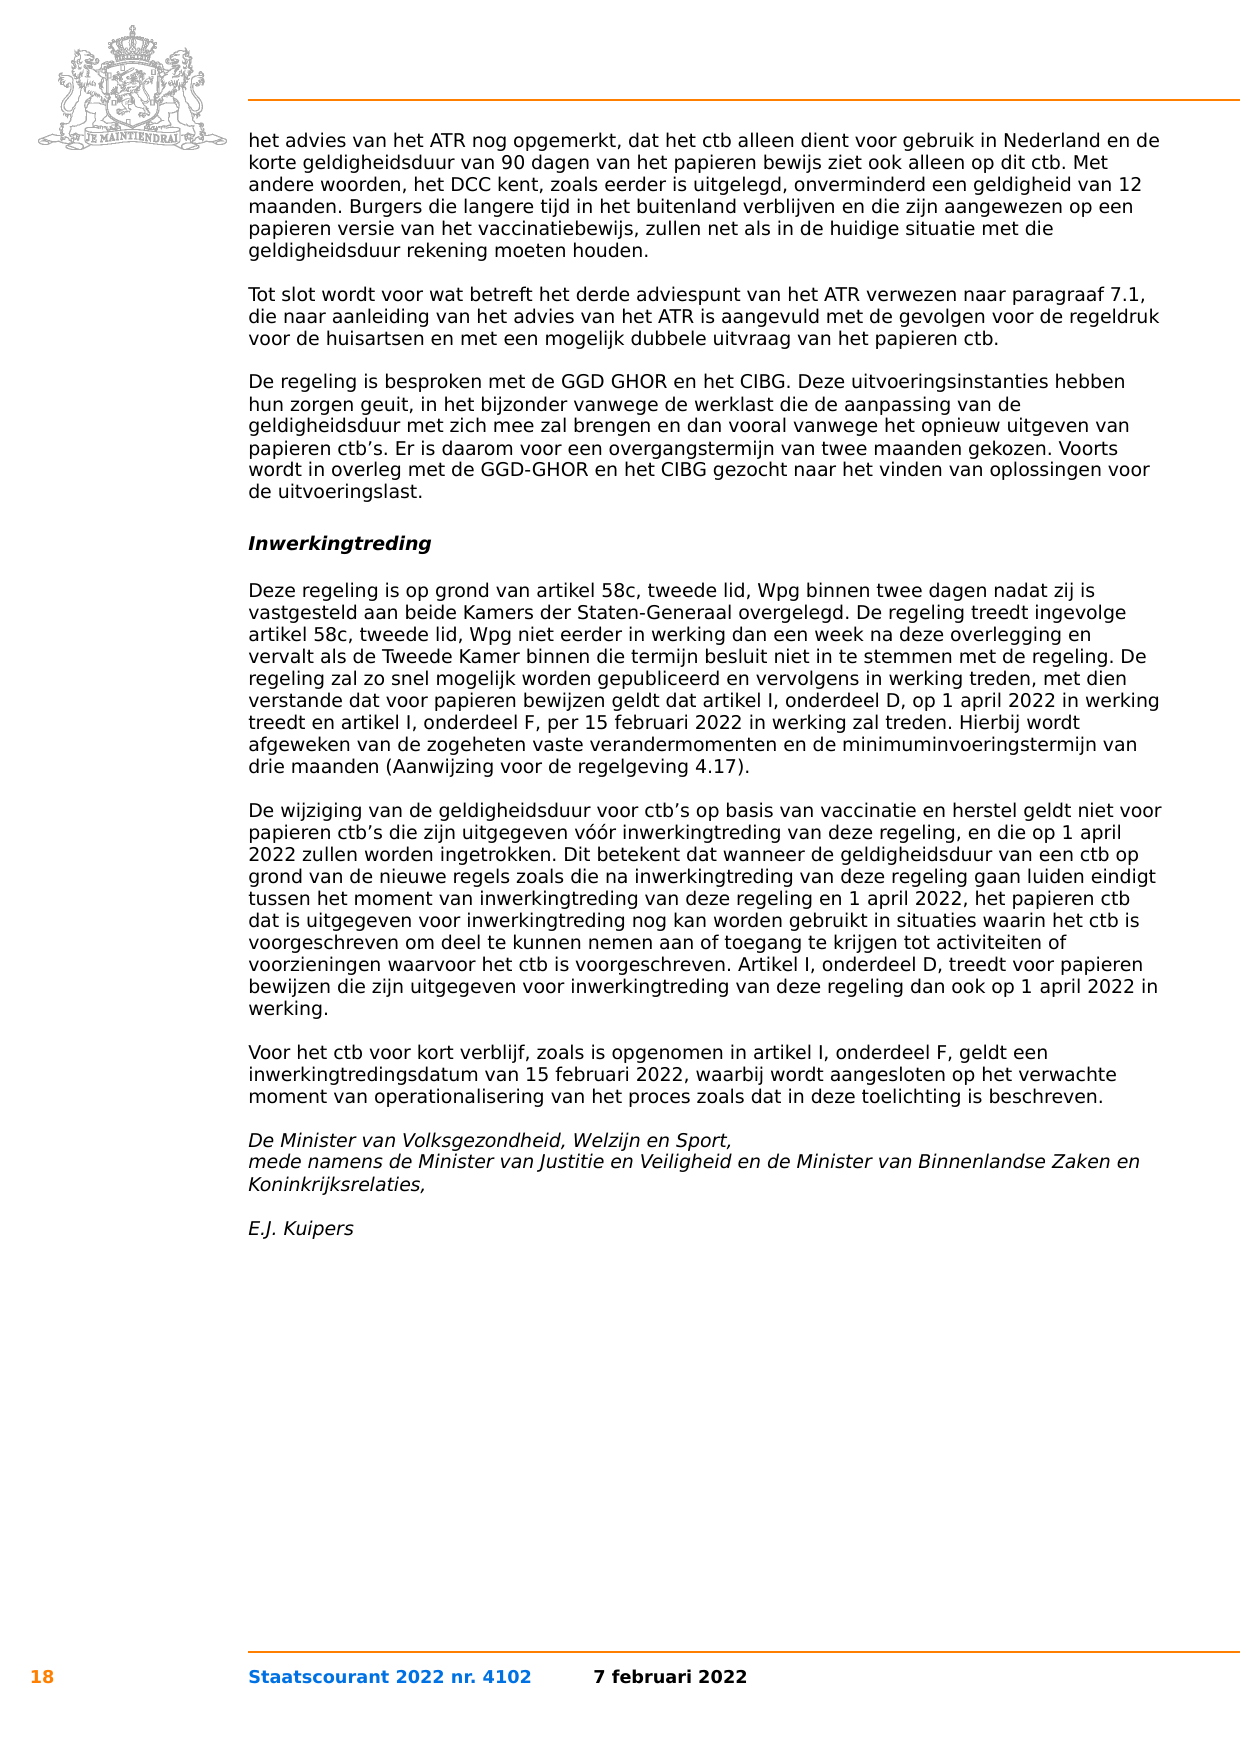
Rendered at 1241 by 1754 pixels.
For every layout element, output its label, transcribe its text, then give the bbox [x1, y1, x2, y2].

text Tot slot wordt voor wat betreft het derde adviespunt van het ATR verwezen naar paragraaf 7.1, die naar aanleiding van het advies van het ATR is aangevuld met de gevolgen voor de regeldruk voor de huisartsen en met een mogelijk dubbele uitvraag van het papieren ctb. [248, 284, 1163, 349]
text De wijziging van de geldigheidsduur voor ctb’s op basis van vaccinatie en herstel geldt niet voor papieren ctb’s die zijn uitgegeven vóór inwerkingtreding van deze regeling, en die op 1 april 2022 zullen worden ingetrokken. Dit betekent dat wanneer de geldigheidsduur van een ctb op grond van de nieuwe regels zoals die na inwerkingtreding van deze regeling gaan luiden eindigt tussen het moment van inwerkingtreding van deze regeling en 1 april 2022, het papieren ctb dat is uitgegeven voor inwerkingtreding nog kan worden gebruikt in situaties waarin het ctb is voorgeschreven om deel te kunnen nemen aan of toegang te krijgen tot activiteiten of voorzieningen waarvoor het ctb is voorgeschreven. Artikel I, onderdeel D, treedt voor papieren bewijzen die zijn uitgegeven voor inwerkingtreding van deze regeling dan ook op 1 april 2022 in werking. [248, 800, 1163, 1020]
text Voor het ctb voor kort verblijf, zoals is opgenomen in artikel I, onderdeel F, geldt een inwerkingtredingsdatum van 15 februari 2022, waarbij wordt aangesloten op het verwachte moment van operationalisering van het proces zoals dat in deze toelichting is beschreven. [248, 1042, 1163, 1108]
text De Minister van Volksgezondheid, Welzijn en Sport, mede namens de Minister van Justitie en Veiligheid en de Minister van Binnenlandse Zaken en Koninkrijksrelaties, E.J. Kuipers [248, 1129, 1163, 1239]
subtitle Inwerkingtreding [248, 533, 1163, 555]
text het advies van het ATR nog opgemerkt, dat het ctb alleen dient voor gebruik in Nederland en de korte geldigheidsduur van 90 dagen van het papieren bewijs ziet ook alleen op dit ctb. Met andere woorden, het DCC kent, zoals eerder is uitgelegd, onverminderd een geldigheid van 12 maanden. Burgers die langere tijd in het buitenland verblijven en die zijn aangewezen op een papieren versie van het vaccinatiebewijs, zullen net als in de huidige situatie met die geldigheidsduur rekening moeten houden. [248, 130, 1163, 262]
text De regeling is besproken met de GGD GHOR en het CIBG. Deze uitvoeringsinstanties hebben hun zorgen geuit, in het bijzonder vanwege de werklast die de aanpassing van de geldigheidsduur met zich mee zal brengen en dan vooral vanwege het opnieuw uitgeven van papieren ctb’s. Er is daarom voor een overgangstermijn van twee maanden gekozen. Voorts wordt in overleg met de GGD-GHOR en het CIBG gezocht naar het vinden van oplossingen voor de uitvoeringslast. [248, 371, 1163, 503]
picture [38, 25, 227, 150]
text Deze regeling is op grond van artikel 58c, tweede lid, Wpg binnen twee dagen nadat zij is vastgesteld aan beide Kamers der Staten-Generaal overgelegd. De regeling treedt ingevolge artikel 58c, tweede lid, Wpg niet eerder in werking dan een week na deze overlegging en vervalt als de Tweede Kamer binnen die termijn besluit niet in te stemmen met de regeling. De regeling zal zo snel mogelijk worden gepubliceerd en vervolgens in werking treden, met dien verstande dat voor papieren bewijzen geldt dat artikel I, onderdeel D, op 1 april 2022 in werking treedt en artikel I, onderdeel F, per 15 februari 2022 in werking zal treden. Hierbij wordt afgeweken van de zogeheten vaste verandermomenten en de minimuminvoeringstermijn van drie maanden (Aanwijzing voor de regelgeving 4.17). [248, 580, 1163, 778]
